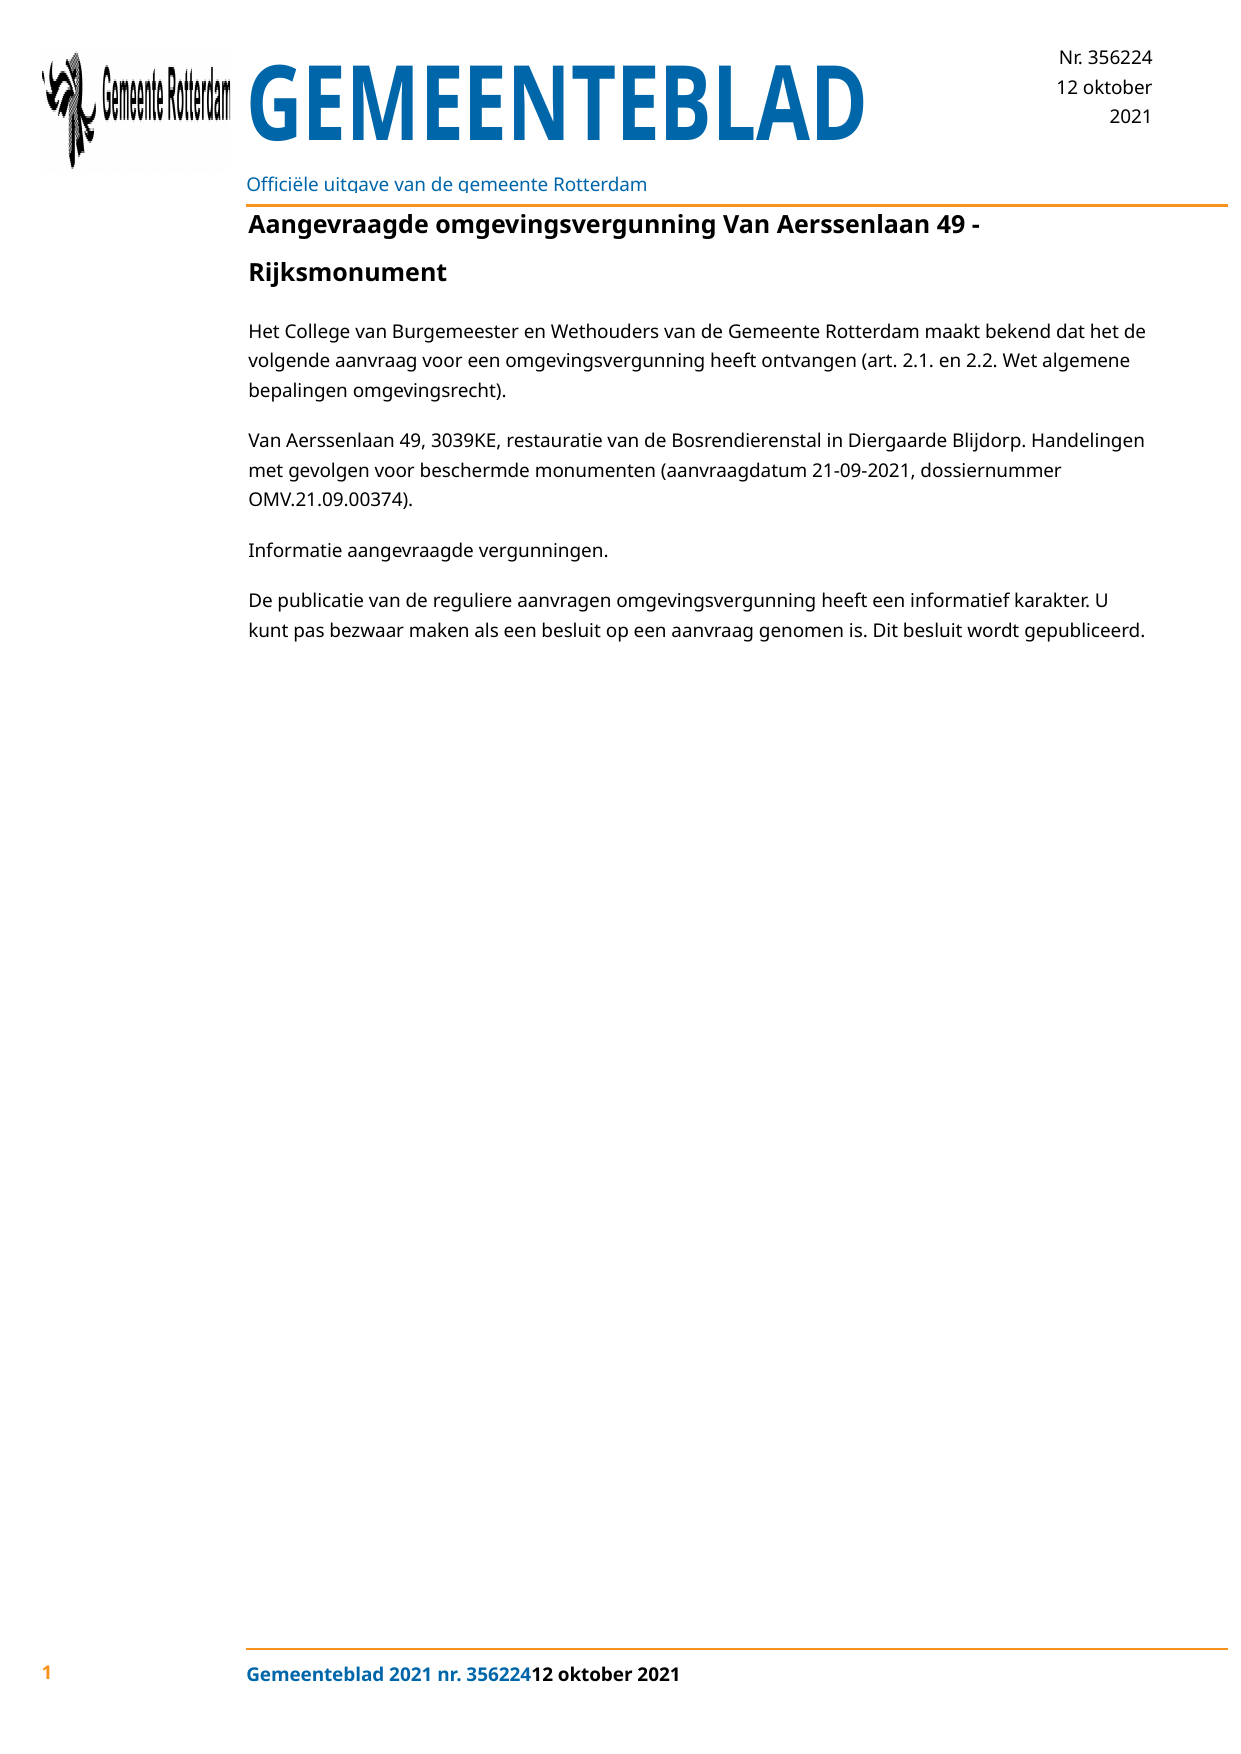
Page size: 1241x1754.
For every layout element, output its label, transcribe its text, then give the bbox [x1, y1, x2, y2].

text Het College van Burgemeester en Wethouders van de Gemeente Rotterdam maakt bekend dat het de volgende aanvraag voor een omgevingsvergunning heeft ontvangen (art. 2.1. en 2.2. Wet algemene bepalingen omgevingsrecht). [248, 318, 1152, 403]
text De publicatie van de reguliere aanvragen omgevingsvergunning heeft een informatief karakter. U kunt pas bezwaar maken als een besluit op een aanvraag genomen is. Dit besluit wordt gepubliceerd. [248, 587, 1152, 643]
picture [41, 47, 231, 172]
text Aangevraagde omgevingsvergunning Van Aerssenlaan 49 - Rijksmonument [248, 207, 1152, 288]
text Van Aerssenlaan 49, 3039KE, restauratie van de Bosrendierenstal in Diergaarde Blijdorp. Handelingen met gevolgen voor beschermde monumenten (aanvraagdatum 21-09-2021, dossiernummer OMV.21.09.00374). [248, 427, 1152, 512]
text Informatie aangevraagde vergunningen. [248, 537, 1152, 563]
